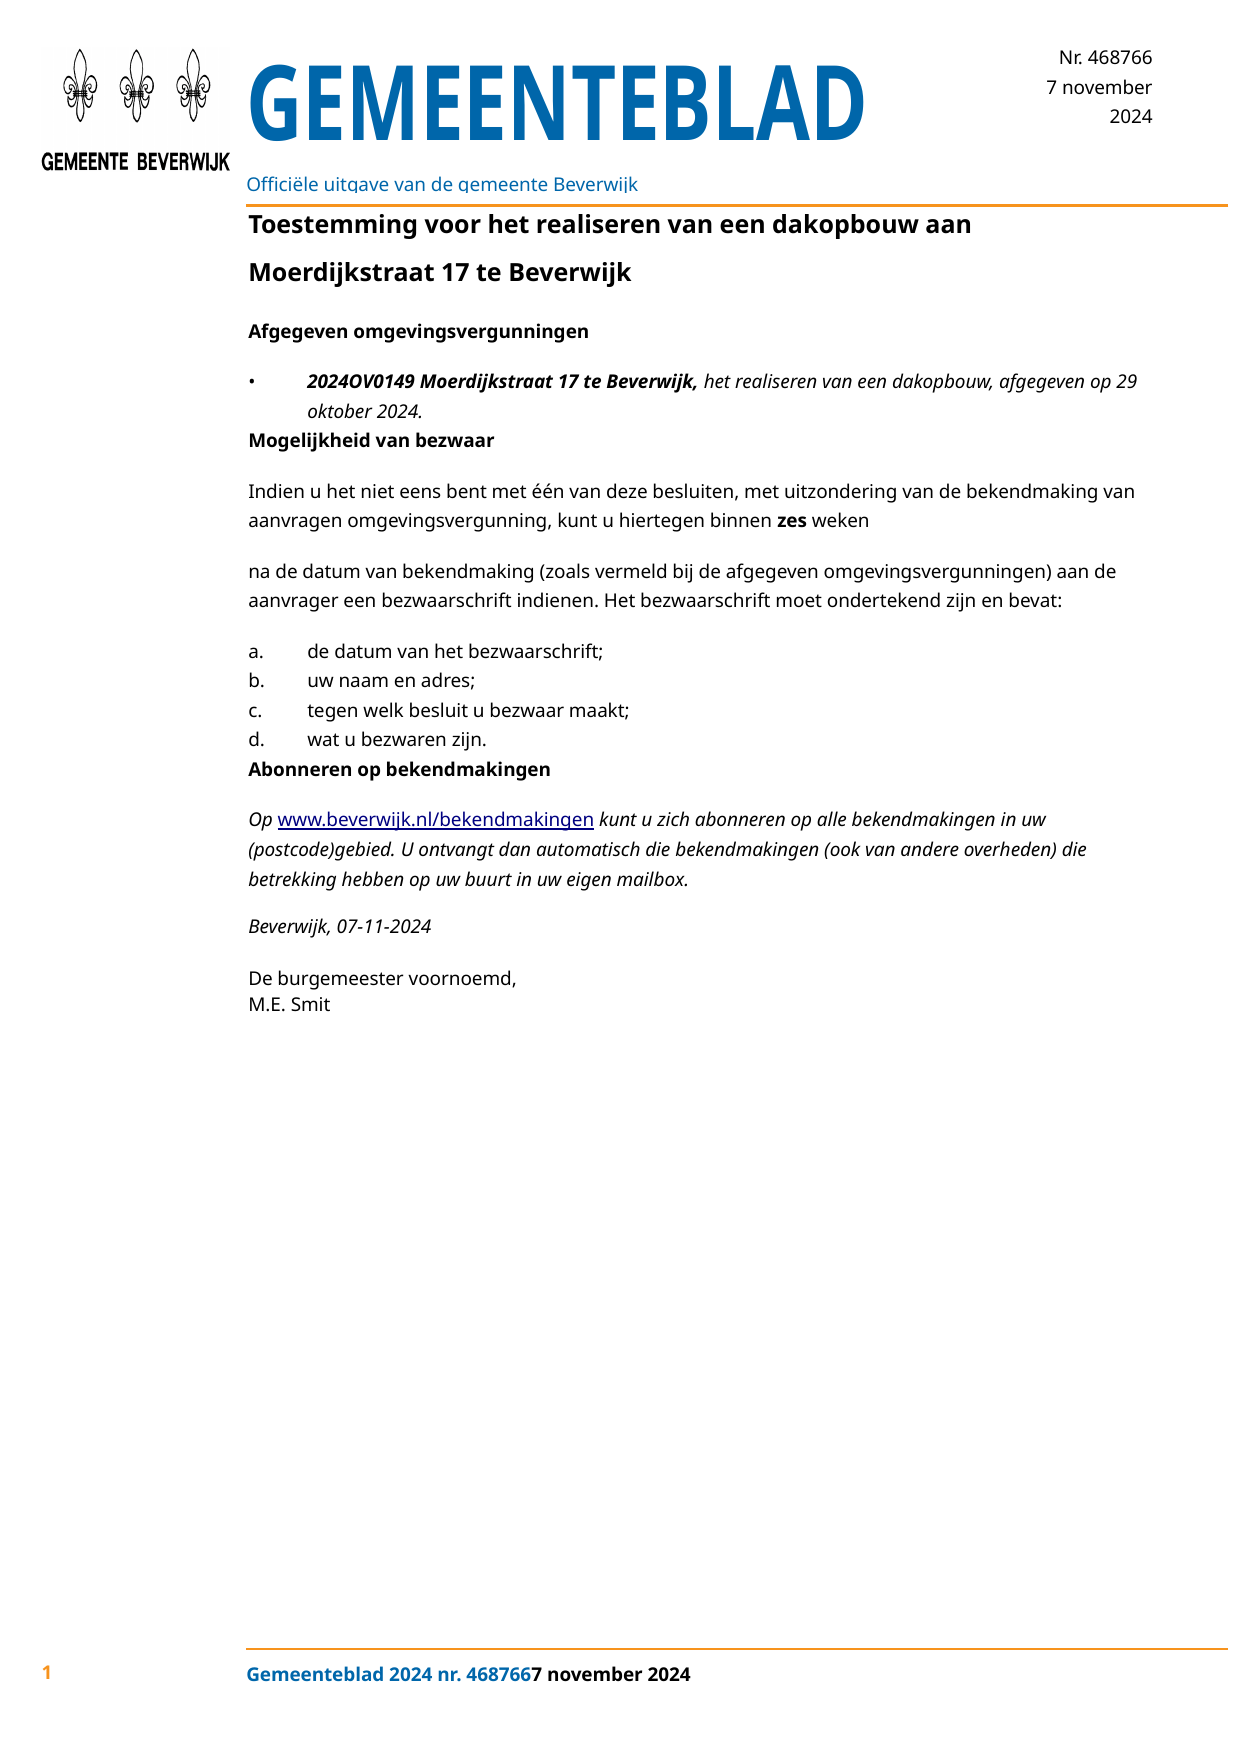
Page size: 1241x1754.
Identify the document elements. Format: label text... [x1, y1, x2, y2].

text Mogelijkheid van bezwaar [248, 427, 1152, 453]
list tegen welk besluit u bezwaar maakt; [248, 697, 1152, 723]
text Op www.beverwijk.nl/bekendmakingen kunt u zich abonneren op alle bekendmakingen in uw (postcode)gebied. U ontvangt dan automatisch die bekendmakingen (ook van andere overheden) die betrekking hebben op uw buurt in uw eigen mailbox. [248, 807, 1152, 892]
text Beverwijk, 07-11-2024 [248, 914, 1152, 939]
text Afgegeven omgevingsvergunningen [248, 318, 1152, 344]
text M.E. Smit [248, 991, 1152, 1017]
list de datum van het bezwaarschrift; [248, 638, 1152, 664]
text Abonneren op bekendmakingen [248, 756, 1152, 782]
text De burgemeester voornoemd, [248, 965, 1152, 991]
list 2024OV0149 Moerdijkstraat 17 te Beverwijk, het realiseren van een dakopbouw, afgegeven op 29 oktober 2024. [248, 368, 1152, 424]
list uw naam en adres; [248, 667, 1152, 693]
text na de datum van bekendmaking (zoals vermeld bij de afgegeven omgevingsvergunningen) aan de aanvrager een bezwaarschrift indienen. Het bezwaarschrift moet ondertekend zijn en bevat: [248, 558, 1152, 613]
list wat u bezwaren zijn. [248, 727, 1152, 752]
picture [41, 47, 231, 172]
text Toestemming voor het realiseren van een dakopbouw aan Moerdijkstraat 17 te Beverwijk [248, 207, 1152, 288]
text Indien u het niet eens bent met één van deze besluiten, met uitzondering van de bekendmaking van aanvragen omgevingsvergunning, kunt u hiertegen binnen zes weken [248, 478, 1152, 533]
